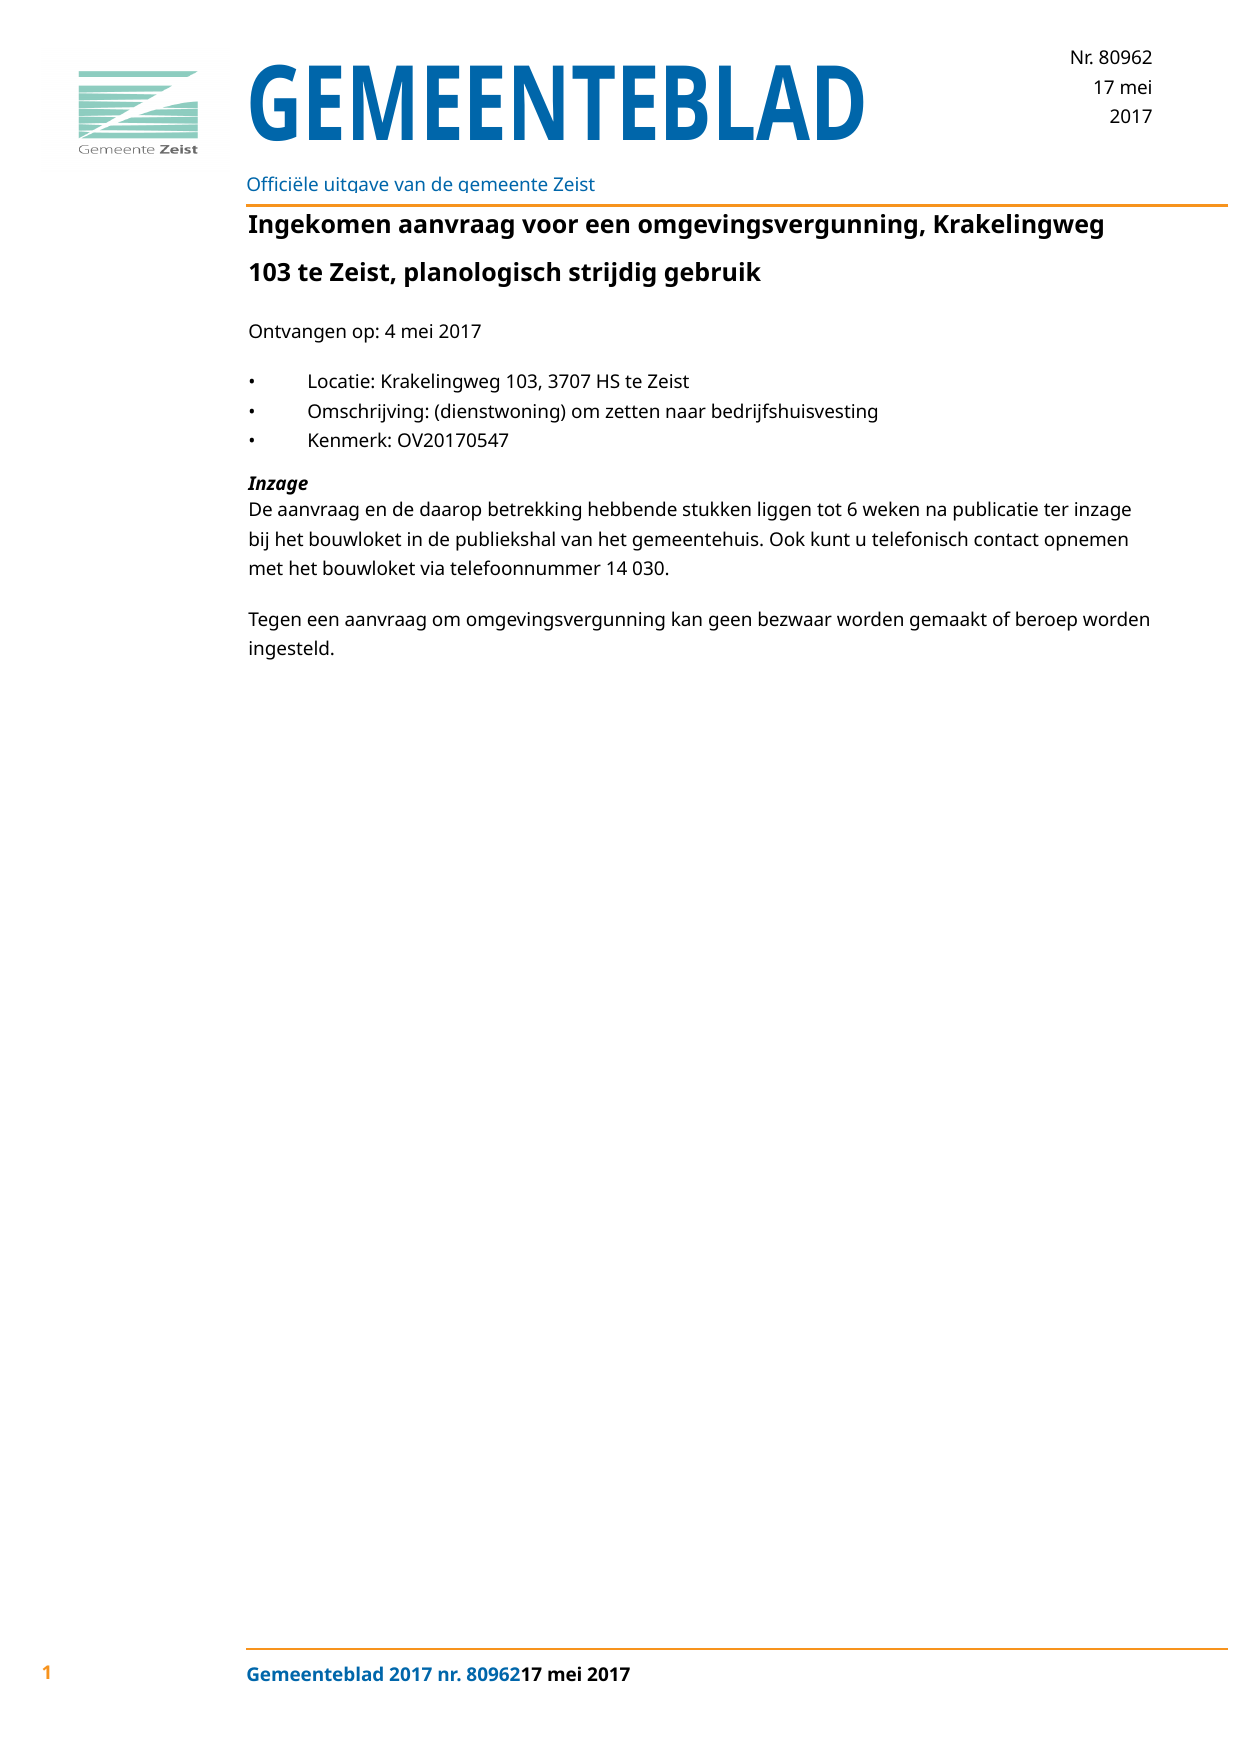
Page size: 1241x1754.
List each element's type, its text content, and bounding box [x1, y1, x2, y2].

picture [41, 47, 231, 172]
text Ingekomen aanvraag voor een omgevingsvergunning, Krakelingweg 103 te Zeist, planologisch strijdig gebruik [248, 207, 1152, 288]
text De aanvraag en de daarop betrekking hebbende stukken liggen tot 6 weken na publicatie ter inzage bij het bouwloket in de publiekshal van het gemeentehuis. Ook kunt u telefonisch contact opnemen met het bouwloket via telefoonnummer 14 030. [248, 496, 1152, 581]
list Locatie: Krakelingweg 103, 3707 HS te Zeist [248, 368, 1152, 394]
text Tegen een aanvraag om omgevingsvergunning kan geen bezwaar worden gemaakt of beroep worden ingesteld. [248, 606, 1152, 661]
list Kenmerk: OV20170547 [248, 427, 1152, 453]
list Omschrijving: (dienstwoning) om zetten naar bedrijfshuisvesting [248, 398, 1152, 424]
text Inzage [248, 471, 1152, 496]
text Ontvangen op: 4 mei 2017 [248, 318, 1152, 344]
